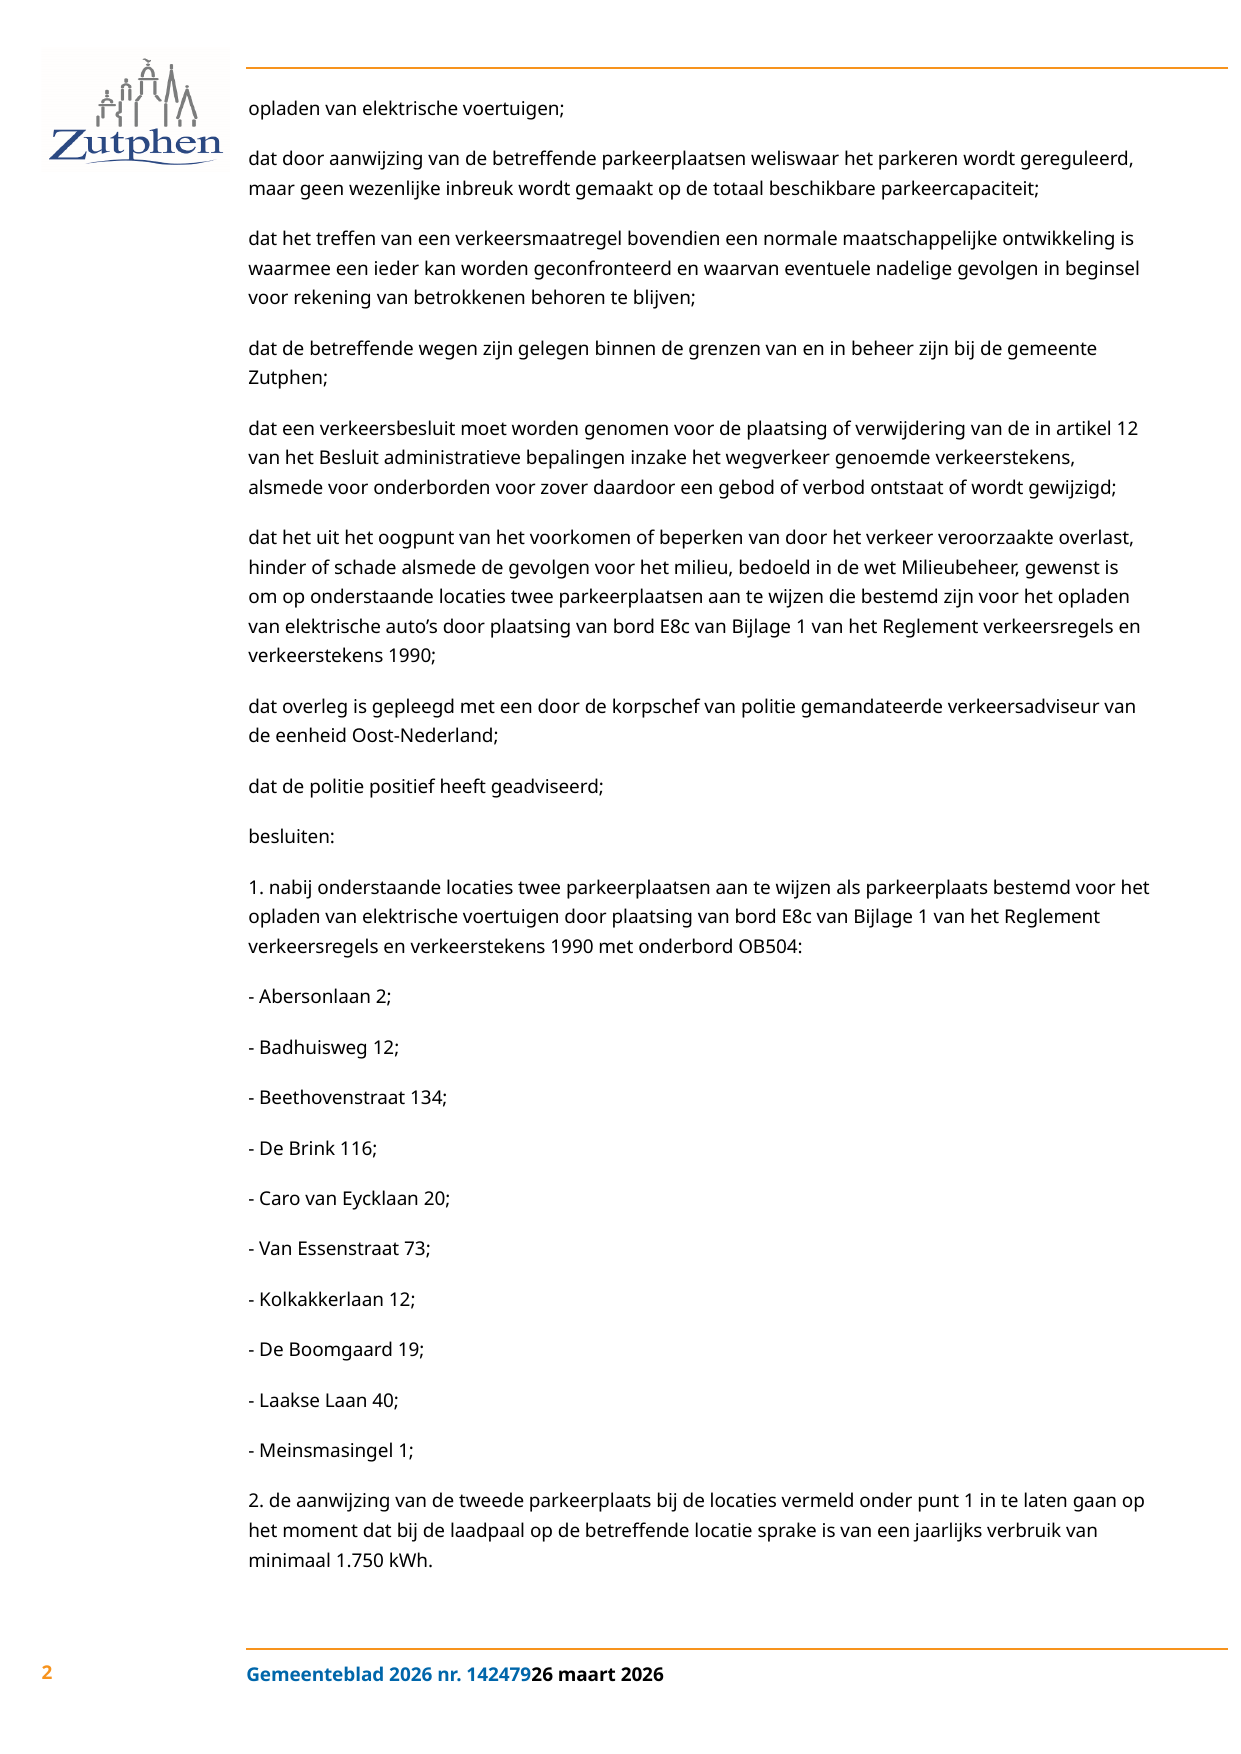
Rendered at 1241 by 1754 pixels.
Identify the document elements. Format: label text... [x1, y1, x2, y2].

text - Badhuisweg 12; [248, 1034, 1152, 1060]
text - Meinsmasingel 1; [248, 1437, 1152, 1463]
text - Kolkakkerlaan 12; [248, 1286, 1152, 1312]
text - Caro van Eycklaan 20; [248, 1185, 1152, 1211]
text dat de politie positief heeft geadviseerd; [248, 773, 1152, 799]
text - Beethovenstraat 134; [248, 1084, 1152, 1110]
text - De Brink 116; [248, 1135, 1152, 1161]
text dat een verkeersbesluit moet worden genomen voor de plaatsing of verwijdering van de in artikel 12 van het Besluit administratieve bepalingen inzake het wegverkeer genoemde verkeerstekens, alsmede voor onderborden voor zover daardoor een gebod of verbod ontstaat of wordt gewijzigd; [248, 415, 1152, 500]
text - De Boomgaard 19; [248, 1336, 1152, 1362]
text dat overleg is gepleegd met een door de korpschef van politie gemandateerde verkeersadviseur van de eenheid Oost-Nederland; [248, 693, 1152, 748]
text 2. de aanwijzing van de tweede parkeerplaats bij de locaties vermeld onder punt 1 in te laten gaan op het moment dat bij de laadpaal op de betreffende locatie sprake is van een jaarlijks verbruik van minimaal 1.750 kWh. [248, 1488, 1152, 1573]
text dat door aanwijzing van de betreffende parkeerplaatsen weliswaar het parkeren wordt gereguleerd, maar geen wezenlijke inbreuk wordt gemaakt op de totaal beschikbare parkeercapaciteit; [248, 145, 1152, 201]
text 1. nabij onderstaande locaties twee parkeerplaatsen aan te wijzen als parkeerplaats bestemd voor het opladen van elektrische voertuigen door plaatsing van bord E8c van Bijlage 1 van het Reglement verkeersregels en verkeerstekens 1990 met onderbord OB504: [248, 874, 1152, 959]
text dat de betreffende wegen zijn gelegen binnen de grenzen van en in beheer zijn bij de gemeente Zutphen; [248, 335, 1152, 390]
picture [41, 47, 231, 172]
text opladen van elektrische voertuigen; [248, 95, 1152, 121]
text dat het treffen van een verkeersmaatregel bovendien een normale maatschappelijke ontwikkeling is waarmee een ieder kan worden geconfronteerd en waarvan eventuele nadelige gevolgen in beginsel voor rekening van betrokkenen behoren te blijven; [248, 225, 1152, 310]
text - Van Essenstraat 73; [248, 1236, 1152, 1261]
text dat het uit het oogpunt van het voorkomen of beperken van door het verkeer veroorzaakte overlast, hinder of schade alsmede de gevolgen voor het milieu, bedoeld in de wet Milieubeheer, gewenst is om op onderstaande locaties twee parkeerplaatsen aan te wijzen die bestemd zijn voor het opladen van elektrische auto’s door plaatsing van bord E8c van Bijlage 1 van het Reglement verkeersregels en verkeerstekens 1990; [248, 524, 1152, 668]
text besluiten: [248, 823, 1152, 849]
text - Laakse Laan 40; [248, 1387, 1152, 1413]
text - Abersonlaan 2; [248, 983, 1152, 1009]
